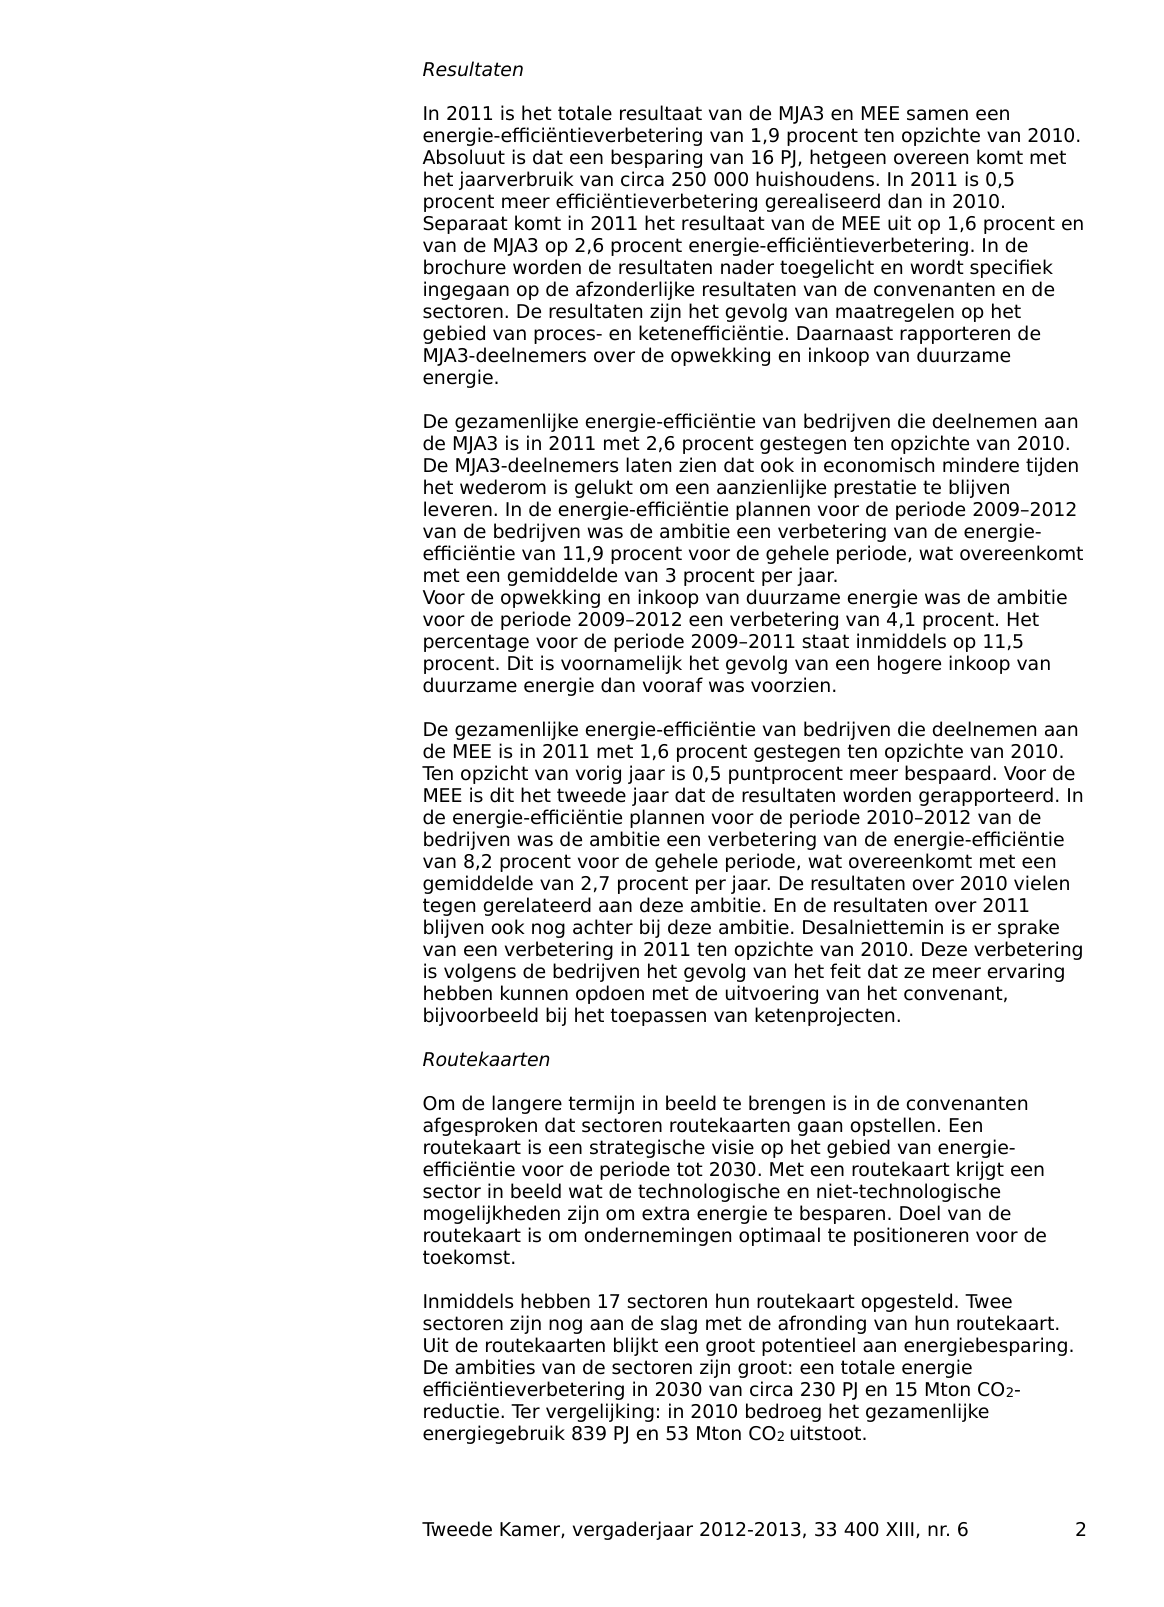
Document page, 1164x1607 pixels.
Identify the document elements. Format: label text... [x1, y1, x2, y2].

text In 2011 is het totale resultaat van de MJA3 en MEE samen een energie-efficiëntieverbetering van 1,9 procent ten opzichte van 2010. Absoluut is dat een besparing van 16 PJ, hetgeen overeen komt met het jaarverbruik van circa 250 000 huishoudens. In 2011 is 0,5 procent meer efficiëntieverbetering gerealiseerd dan in 2010. [422, 103, 1087, 213]
text Inmiddels hebben 17 sectoren hun routekaart opgesteld. Twee sectoren zijn nog aan de slag met de afronding van hun routekaart. Uit de routekaarten blijkt een groot potentieel aan energiebesparing. De ambities van de sectoren zijn groot: een totale energie efficiëntieverbetering in 2030 van circa 230 PJ en 15 Mton CO2-reductie. Ter vergelijking: in 2010 bedroeg het gezamenlijke energiegebruik 839 PJ en 53 Mton CO2 uitstoot. [422, 1291, 1087, 1445]
subtitle Routekaarten [422, 1049, 1087, 1071]
text De gezamenlijke energie-efficiëntie van bedrijven die deelnemen aan de MJA3 is in 2011 met 2,6 procent gestegen ten opzichte van 2010. De MJA3-deelnemers laten zien dat ook in economisch mindere tijden het wederom is gelukt om een aanzienlijke prestatie te blijven leveren. In de energie-efficiëntie plannen voor de periode 2009–2012 van de bedrijven was de ambitie een verbetering van de energie-efficiëntie van 11,9 procent voor de gehele periode, wat overeenkomt met een gemiddelde van 3 procent per jaar. [422, 411, 1087, 587]
text Voor de opwekking en inkoop van duurzame energie was de ambitie voor de periode 2009–2012 een verbetering van 4,1 procent. Het percentage voor de periode 2009–2011 staat inmiddels op 11,5 procent. Dit is voornamelijk het gevolg van een hogere inkoop van duurzame energie dan vooraf was voorzien. [422, 587, 1087, 697]
subtitle Resultaten [422, 59, 1087, 81]
text Om de langere termijn in beeld te brengen is in de convenanten afgesproken dat sectoren routekaarten gaan opstellen. Een routekaart is een strategische visie op het gebied van energie-efficiëntie voor de periode tot 2030. Met een routekaart krijgt een sector in beeld wat de technologische en niet-technologische mogelijkheden zijn om extra energie te besparen. Doel van de routekaart is om ondernemingen optimaal te positioneren voor de toekomst. [422, 1093, 1087, 1269]
text Separaat komt in 2011 het resultaat van de MEE uit op 1,6 procent en van de MJA3 op 2,6 procent energie-efficiëntieverbetering. In de brochure worden de resultaten nader toegelicht en wordt specifiek ingegaan op de afzonderlijke resultaten van de convenanten en de sectoren. De resultaten zijn het gevolg van maatregelen op het gebied van proces- en ketenefficiëntie. Daarnaast rapporteren de MJA3-deelnemers over de opwekking en inkoop van duurzame energie. [422, 213, 1087, 389]
text De gezamenlijke energie-efficiëntie van bedrijven die deelnemen aan de MEE is in 2011 met 1,6 procent gestegen ten opzichte van 2010. Ten opzicht van vorig jaar is 0,5 puntprocent meer bespaard. Voor de MEE is dit het tweede jaar dat de resultaten worden gerapporteerd. In de energie-efficiëntie plannen voor de periode 2010–2012 van de bedrijven was de ambitie een verbetering van de energie-efficiëntie van 8,2 procent voor de gehele periode, wat overeenkomt met een gemiddelde van 2,7 procent per jaar. De resultaten over 2010 vielen tegen gerelateerd aan deze ambitie. En de resultaten over 2011 blijven ook nog achter bij deze ambitie. Desalniettemin is er sprake van een verbetering in 2011 ten opzichte van 2010. Deze verbetering is volgens de bedrijven het gevolg van het feit dat ze meer ervaring hebben kunnen opdoen met de uitvoering van het convenant, bijvoorbeeld bij het toepassen van ketenprojecten. [422, 719, 1087, 1027]
